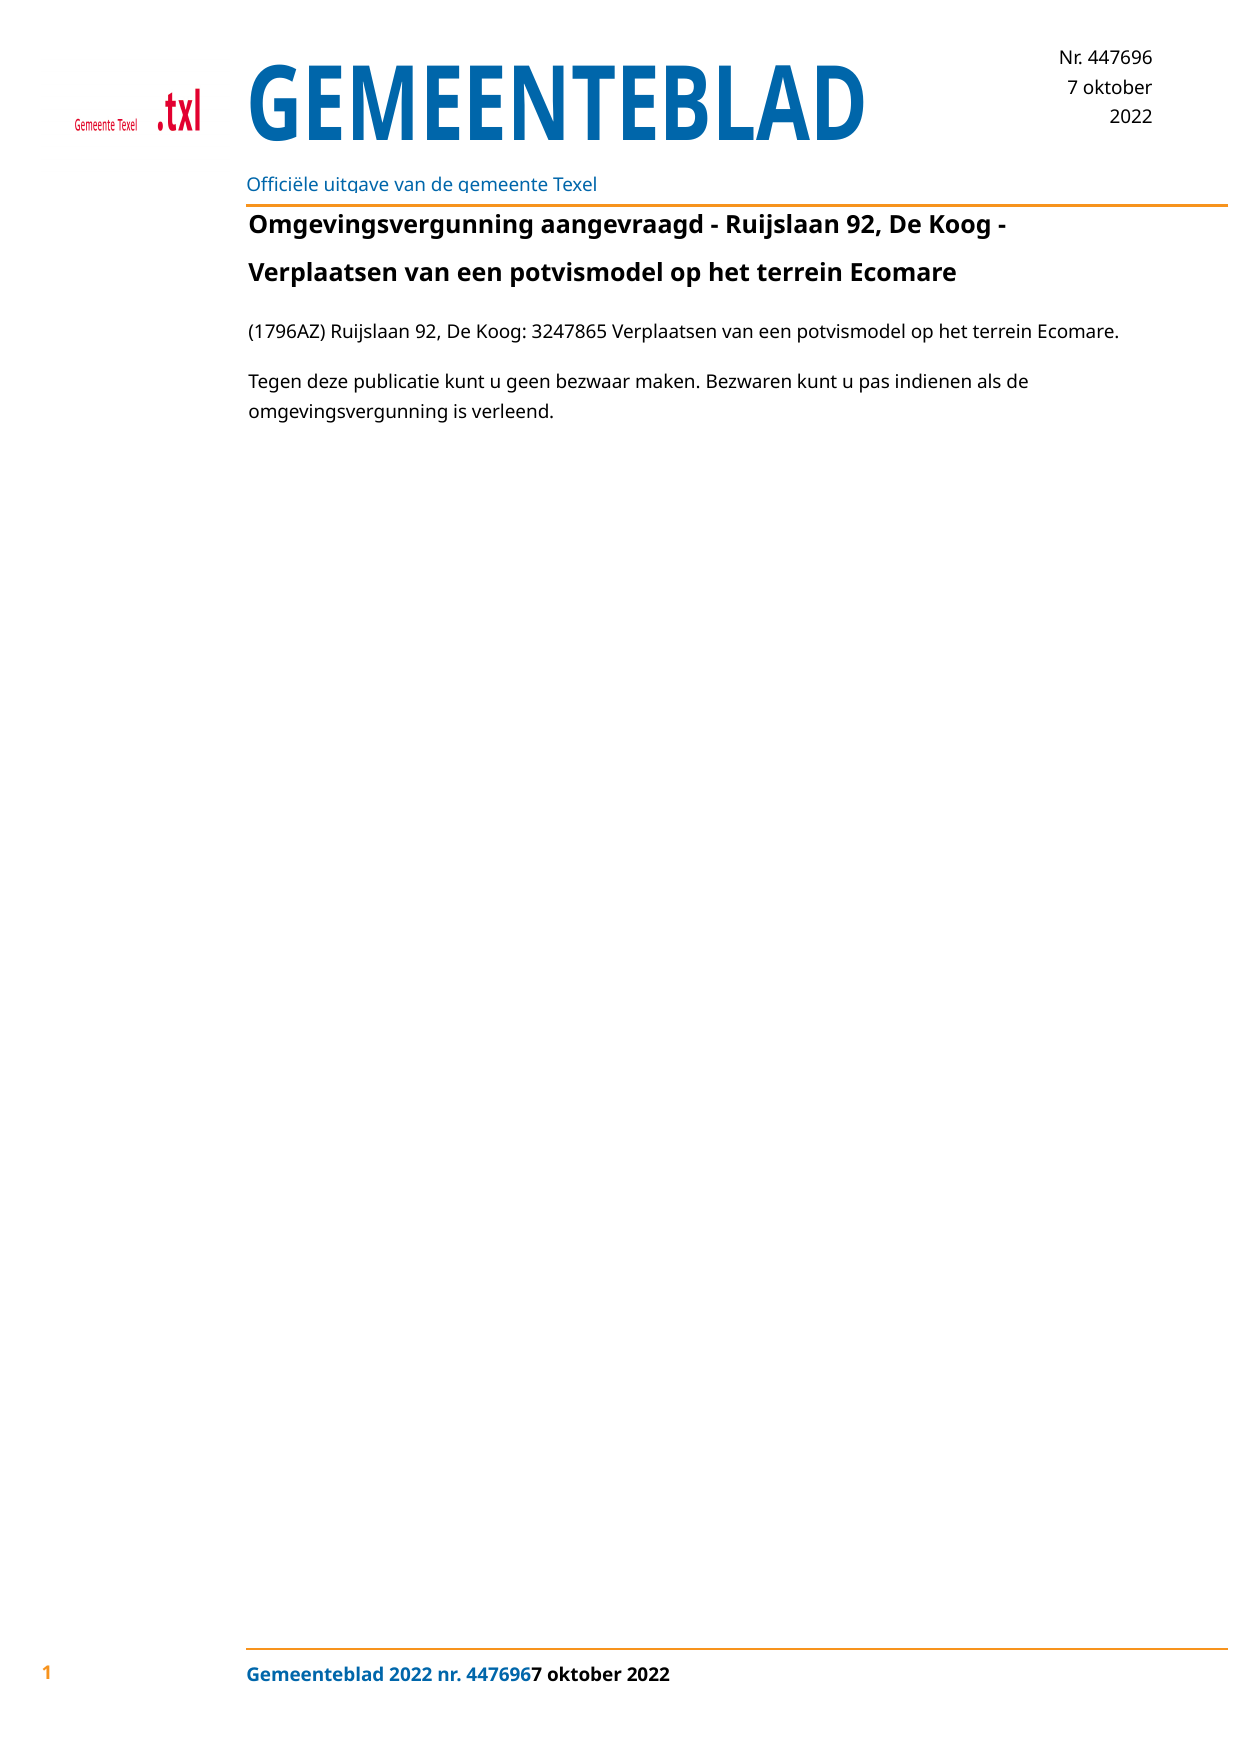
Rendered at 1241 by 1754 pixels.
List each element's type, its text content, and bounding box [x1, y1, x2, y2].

text Tegen deze publicatie kunt u geen bezwaar maken. Bezwaren kunt u pas indienen als de omgevingsvergunning is verleend. [248, 368, 1152, 424]
text (1796AZ) Ruijslaan 92, De Koog: 3247865 Verplaatsen van een potvismodel op het terrein Ecomare. [248, 318, 1152, 344]
text Omgevingsvergunning aangevraagd - Ruijslaan 92, De Koog - Verplaatsen van een potvismodel op het terrein Ecomare [248, 207, 1152, 288]
picture [41, 47, 231, 172]
